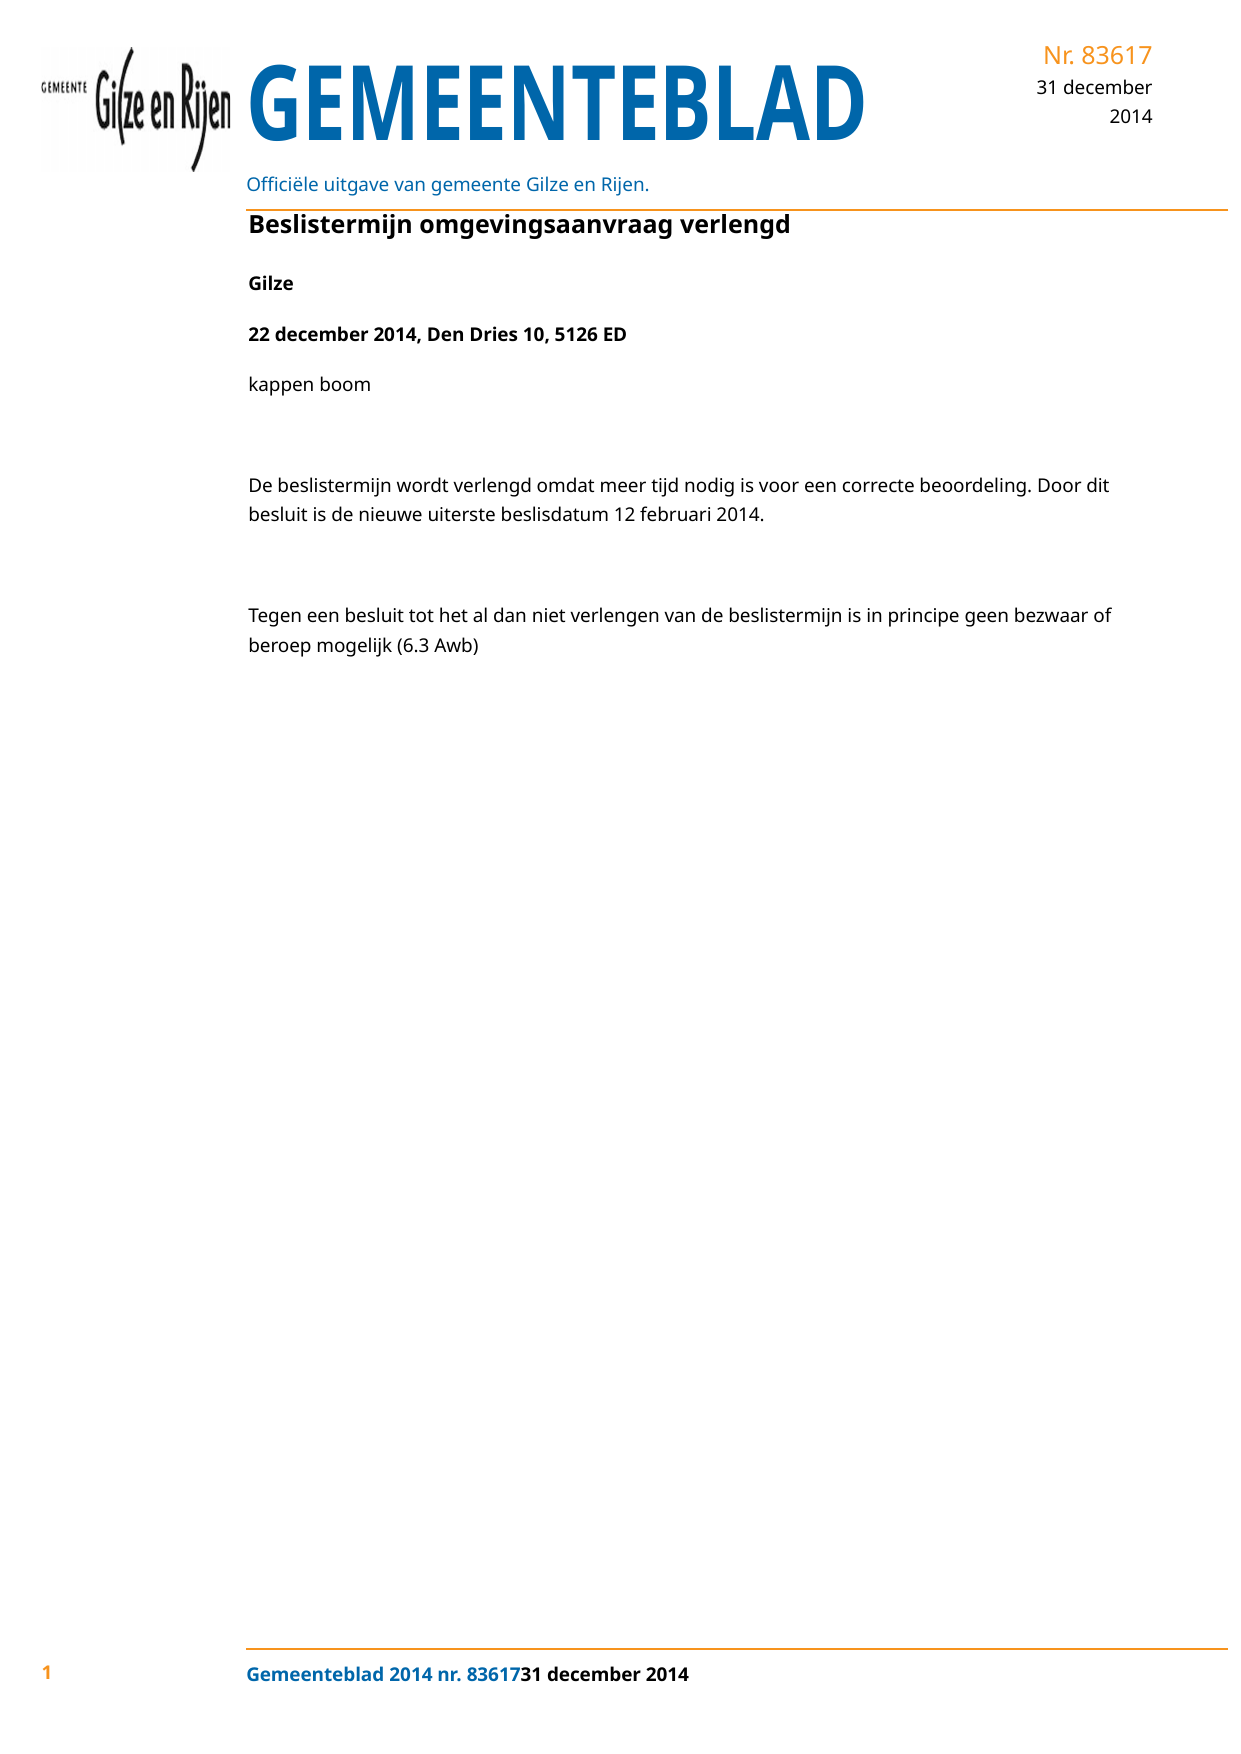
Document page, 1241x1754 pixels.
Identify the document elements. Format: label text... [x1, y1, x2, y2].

text De beslistermijn wordt verlengd omdat meer tijd nodig is voor een correcte beoordeling. Door dit besluit is de nieuwe uiterste beslisdatum 12 februari 2014. [248, 472, 1152, 527]
text Tegen een besluit tot het al dan niet verlengen van de beslistermijn is in principe geen bezwaar of beroep mogelijk (6.3 Awb) [248, 602, 1152, 658]
text kappen boom [248, 371, 1152, 397]
text Beslistermijn omgevingsaanvraag verlengd [248, 211, 1152, 241]
picture [41, 47, 231, 172]
text 22 december 2014, Den Dries 10, 5126 ED [248, 321, 1152, 346]
text Gilze [248, 270, 1152, 296]
